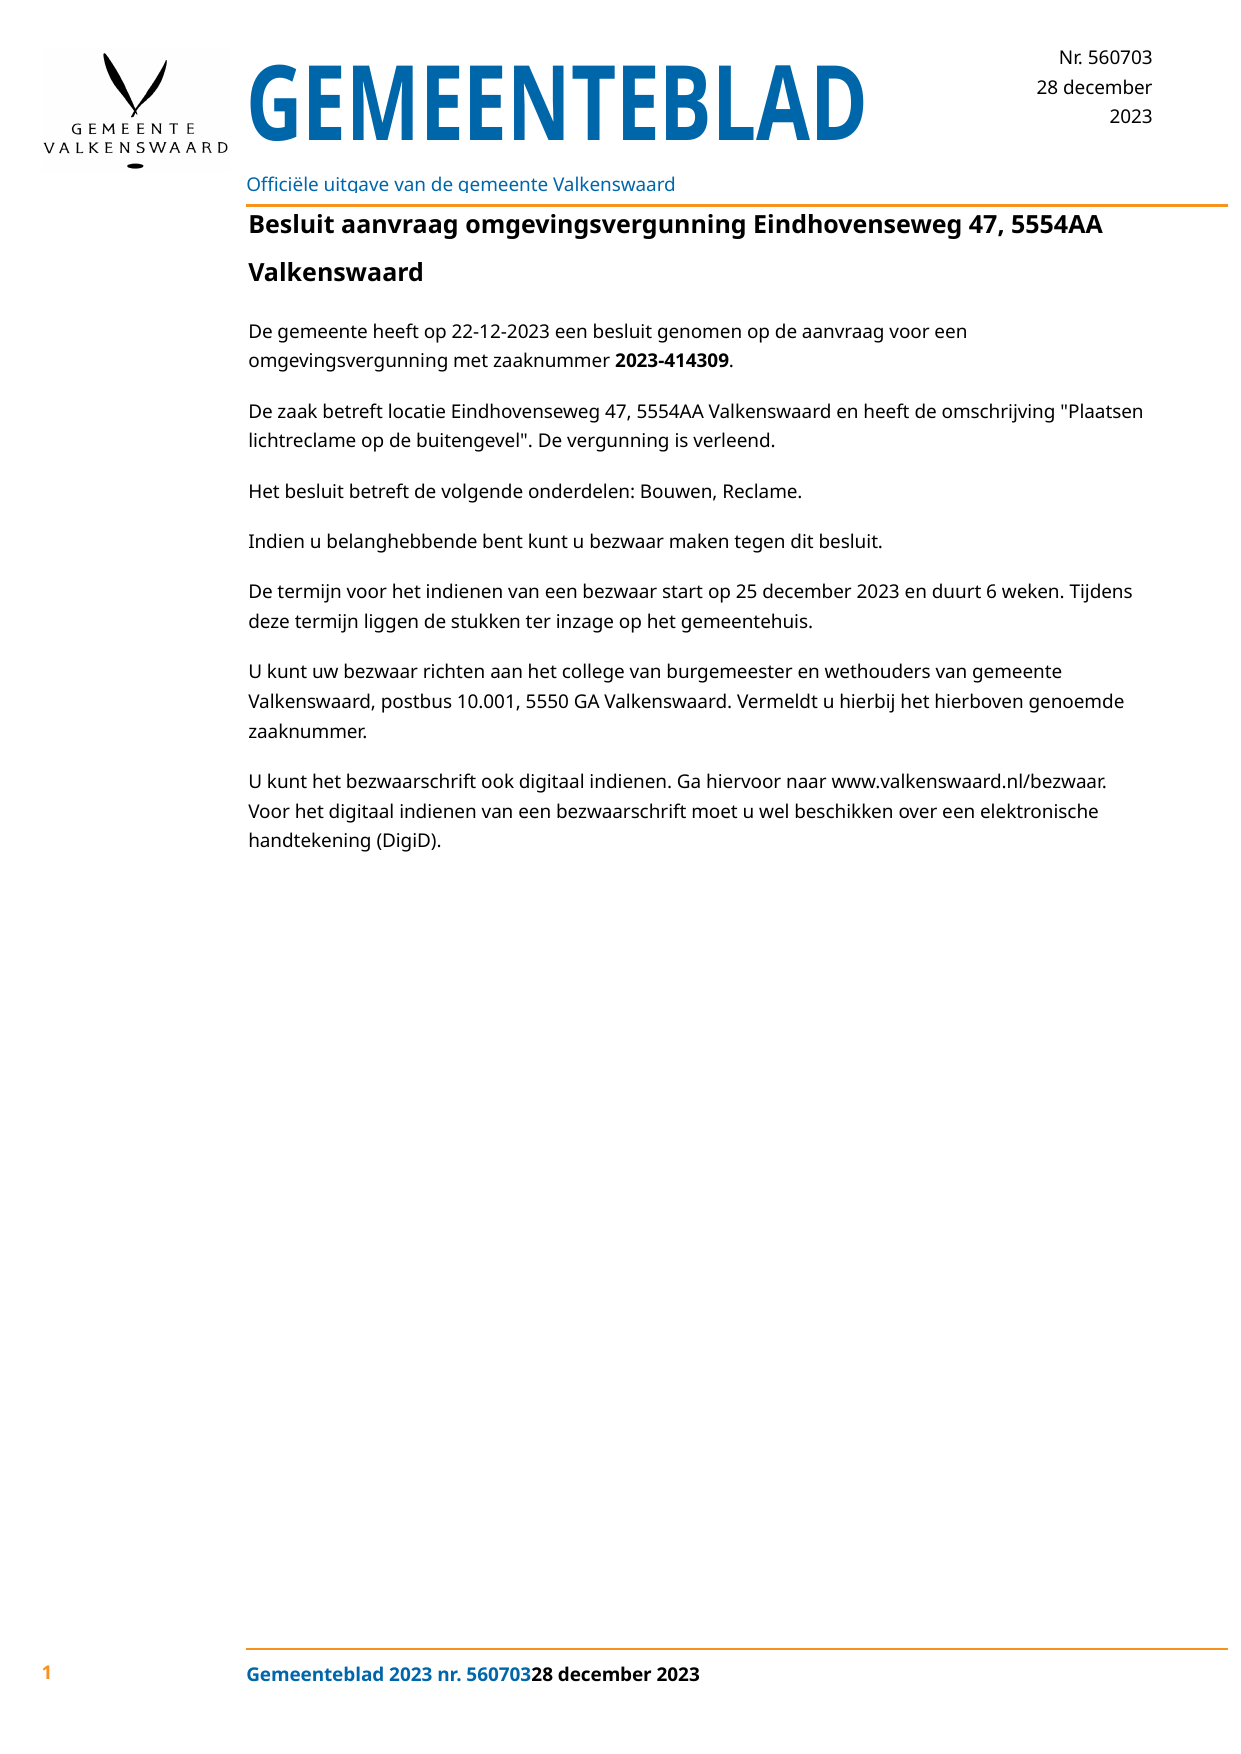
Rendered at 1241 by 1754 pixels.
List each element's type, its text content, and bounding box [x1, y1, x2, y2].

text De gemeente heeft op 22-12-2023 een besluit genomen op de aanvraag voor een omgevingsvergunning met zaaknummer 2023-414309. [248, 318, 1152, 373]
text Besluit aanvraag omgevingsvergunning Eindhovenseweg 47, 5554AA Valkenswaard [248, 207, 1152, 288]
text De termijn voor het indienen van een bezwaar start op 25 december 2023 en duurt 6 weken. Tijdens deze termijn liggen de stukken ter inzage op het gemeentehuis. [248, 579, 1152, 634]
text U kunt het bezwaarschrift ook digitaal indienen. Ga hiervoor naar www.valkenswaard.nl/bezwaar. Voor het digitaal indienen van een bezwaarschrift moet u wel beschikken over een elektronische handtekening (DigiD). [248, 768, 1152, 853]
text Indien u belanghebbende bent kunt u bezwaar maken tegen dit besluit. [248, 528, 1152, 554]
picture [41, 47, 231, 172]
text Het besluit betreft de volgende onderdelen: Bouwen, Reclame. [248, 478, 1152, 504]
text U kunt uw bezwaar richten aan het college van burgemeester en wethouders van gemeente Valkenswaard, postbus 10.001, 5550 GA Valkenswaard. Vermeldt u hierbij het hierboven genoemde zaaknummer. [248, 659, 1152, 744]
text De zaak betreft locatie Eindhovenseweg 47, 5554AA Valkenswaard en heeft de omschrijving "Plaatsen lichtreclame op de buitengevel". De vergunning is verleend. [248, 398, 1152, 453]
